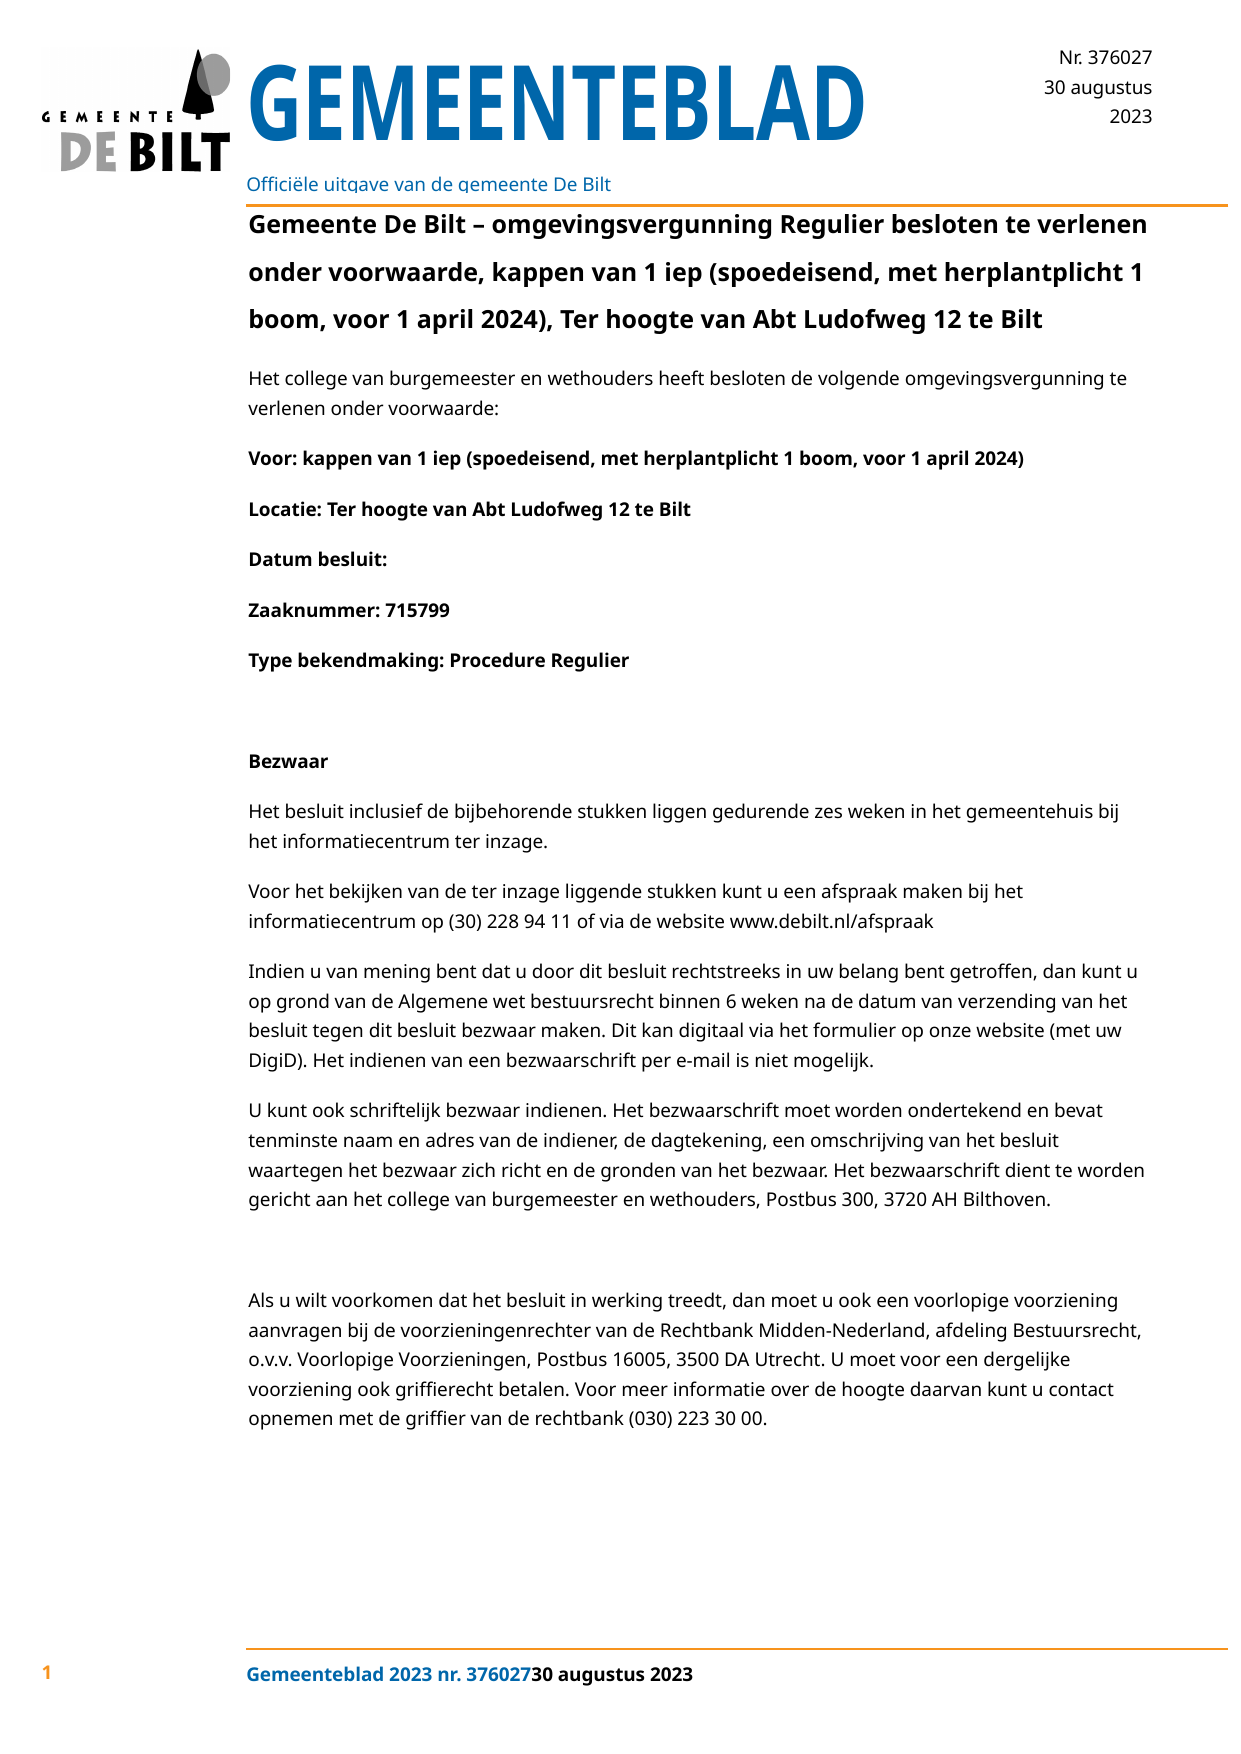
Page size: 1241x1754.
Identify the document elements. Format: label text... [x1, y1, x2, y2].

text Gemeente De Bilt – omgevingsvergunning Regulier besloten te verlenen onder voorwaarde, kappen van 1 iep (spoedeisend, met herplantplicht 1 boom, voor 1 april 2024), Ter hoogte van Abt Ludofweg 12 te Bilt [248, 207, 1152, 336]
text Het college van burgemeester en wethouders heeft besloten de volgende omgevingsvergunning te verlenen onder voorwaarde: [248, 366, 1152, 421]
text Indien u van mening bent dat u door dit besluit rechtstreeks in uw belang bent getroffen, dan kunt u op grond van de Algemene wet bestuursrecht binnen 6 weken na de datum van verzending van het besluit tegen dit besluit bezwaar maken. Dit kan digitaal via het formulier op onze website (met uw DigiD). Het indienen van een bezwaarschrift per e-mail is niet mogelijk. [248, 958, 1152, 1073]
text Zaaknummer: 715799 [248, 597, 1152, 622]
text U kunt ook schriftelijk bezwaar indienen. Het bezwaarschrift moet worden ondertekend en bevat tenminste naam en adres van de indiener, de dagtekening, een omschrijving van het besluit waartegen het bezwaar zich richt en de gronden van het bezwaar. Het bezwaarschrift dient te worden gericht aan het college van burgemeester en wethouders, Postbus 300, 3720 AH Bilthoven. [248, 1098, 1152, 1212]
text Bezwaar [248, 748, 1152, 774]
text Locatie: Ter hoogte van Abt Ludofweg 12 te Bilt [248, 496, 1152, 522]
text Type bekendmaking: Procedure Regulier [248, 647, 1152, 673]
text Datum besluit: [248, 546, 1152, 572]
text Als u wilt voorkomen dat het besluit in werking treedt, dan moet u ook een voorlopige voorziening aanvragen bij de voorzieningenrechter van de Rechtbank Midden-Nederland, afdeling Bestuursrecht, o.v.v. Voorlopige Voorzieningen, Postbus 16005, 3500 DA Utrecht. U moet voor een dergelijke voorziening ook griffierecht betalen. Voor meer informatie over de hoogte daarvan kunt u contact opnemen met de griffier van de rechtbank (030) 223 30 00. [248, 1287, 1152, 1431]
text Voor: kappen van 1 iep (spoedeisend, met herplantplicht 1 boom, voor 1 april 2024) [248, 446, 1152, 471]
text Voor het bekijken van de ter inzage liggende stukken kunt u een afspraak maken bij het informatiecentrum op (30) 228 94 11 of via de website www.debilt.nl/afspraak [248, 878, 1152, 934]
text Het besluit inclusief de bijbehorende stukken liggen gedurende zes weken in het gemeentehuis bij het informatiecentrum ter inzage. [248, 798, 1152, 854]
picture [41, 47, 231, 172]
